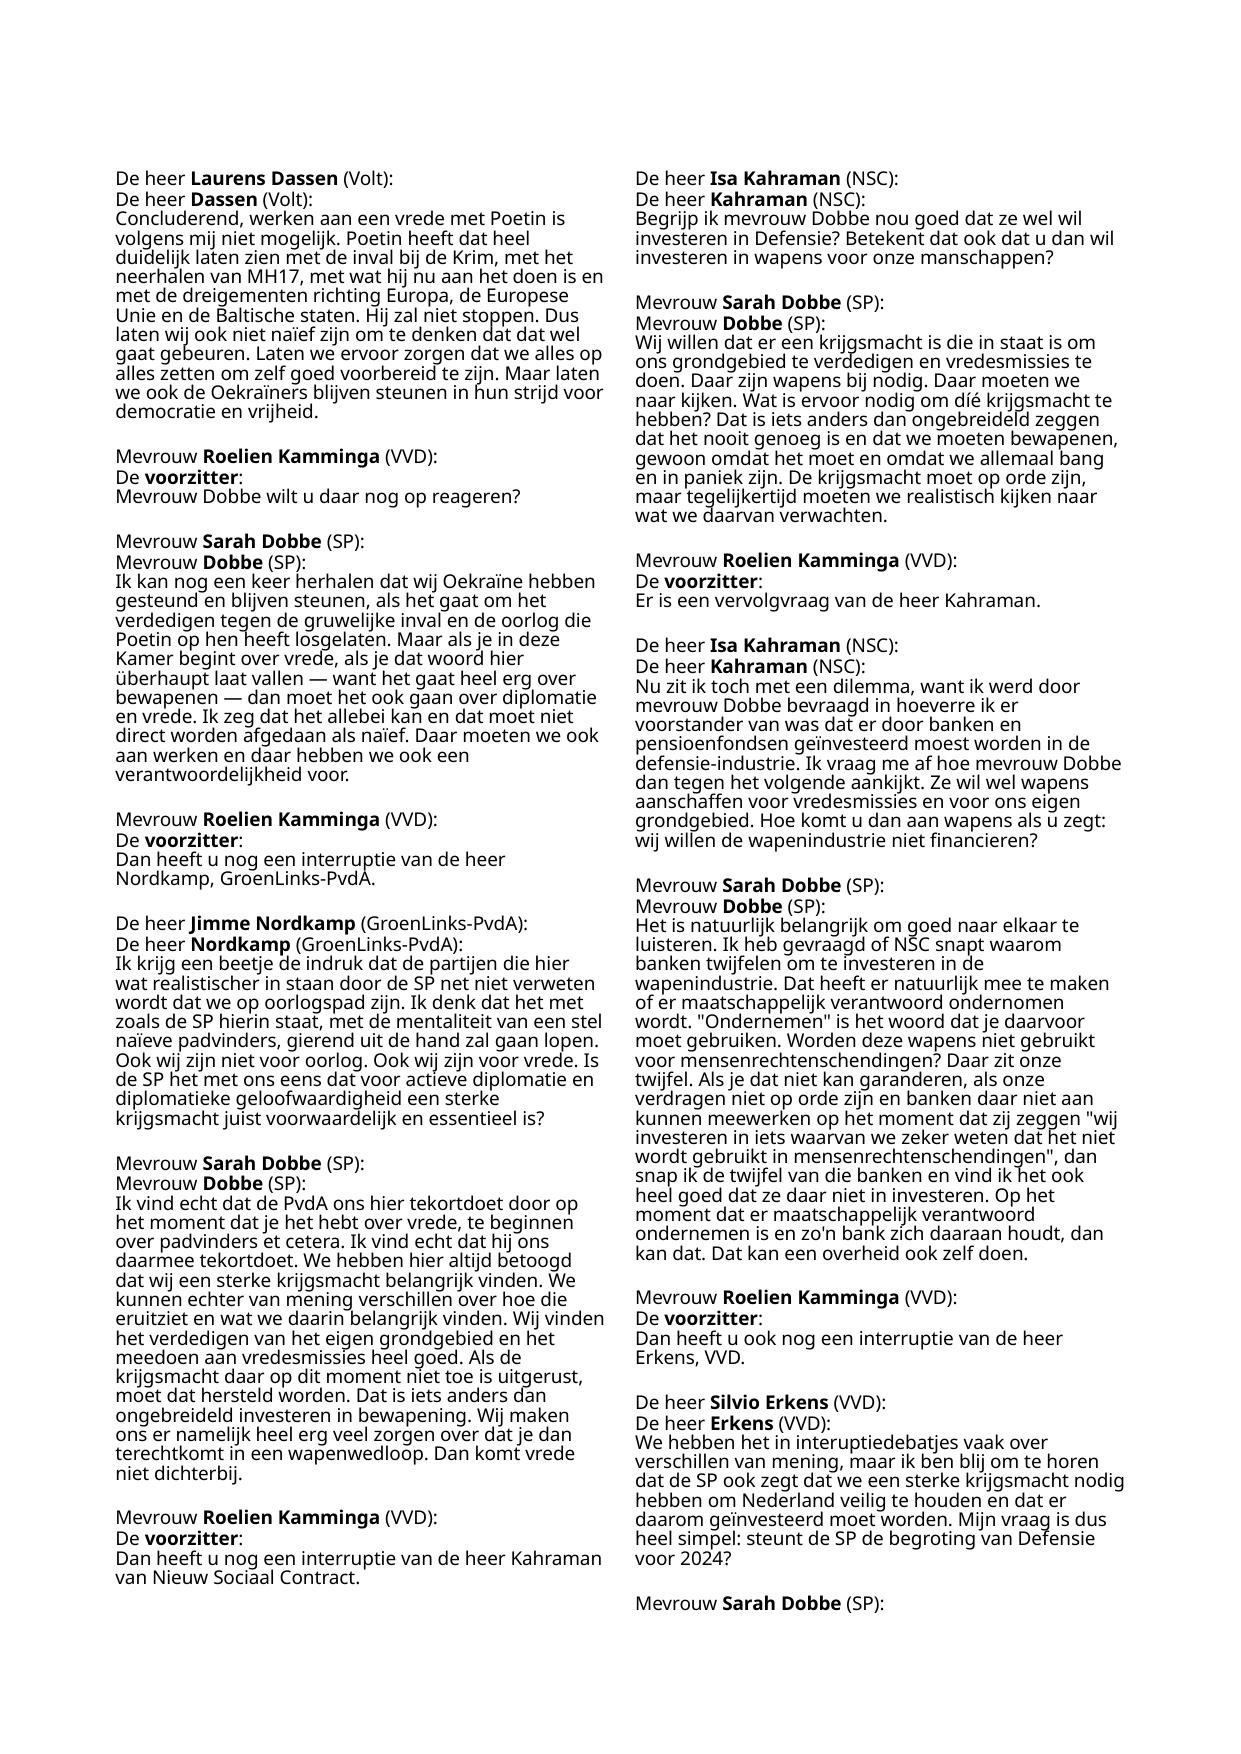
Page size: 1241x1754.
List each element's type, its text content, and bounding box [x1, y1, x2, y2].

text Mevrouw Roelien Kamminga (VVD): [115, 1504, 605, 1530]
text Mevrouw Sarah Dobbe (SP): [635, 289, 1125, 315]
text Mevrouw Sarah Dobbe (SP): [115, 528, 605, 554]
text Mevrouw Dobbe (SP): [635, 898, 1125, 917]
text De voorzitter: [635, 1310, 1125, 1329]
text Het is natuurlijk belangrijk om goed naar elkaar te luisteren. Ik heb gevraagd of NSC snapt waarom banken twijfelen om te investeren in de wapenindustrie. Dat heeft er natuurlijk mee te maken of er maatschappelijk verantwoord ondernomen wordt. "Ondernemen" is het woord dat je daarvoor moet gebruiken. Worden deze wapens niet gebruikt voor mensenrechtenschendingen? Daar zit onze twijfel. Als je dat niet kan garanderen, als onze verdragen niet op orde zijn en banken daar niet aan kunnen meewerken op het moment dat zij zeggen "wij investeren in iets waarvan we zeker weten dat het niet wordt gebruikt in mensenrechtenschendingen", dan snap ik de twijfel van die banken en vind ik het ook heel goed dat ze daar niet in investeren. Op het moment dat er maatschappelijk verantwoord ondernemen is en zo'n bank zich daaraan houdt, dan kan dat. Dat kan een overheid ook zelf doen. [635, 917, 1125, 1264]
text De voorzitter: [115, 832, 605, 851]
text Ik kan nog een keer herhalen dat wij Oekraïne hebben gesteund en blijven steunen, als het gaat om het verdedigen tegen de gruwelijke inval en de oorlog die Poetin op hen heeft losgelaten. Maar als je in deze Kamer begint over vrede, als je dat woord hier überhaupt laat vallen — want het gaat heel erg over bewapenen — dan moet het ook gaan over diplomatie en vrede. Ik zeg dat het allebei kan en dat moet niet direct worden afgedaan als naïef. Daar moeten we ook aan werken en daar hebben we ook een verantwoordelijkheid voor. [115, 573, 605, 785]
text Mevrouw Dobbe wilt u daar nog op reageren? [115, 488, 605, 507]
text Mevrouw Dobbe (SP): [635, 315, 1125, 334]
text Begrijp ik mevrouw Dobbe nou goed dat ze wel wil investeren in Defensie? Betekent dat ook dat u dan wil investeren in wapens voor onze manschappen? [635, 210, 1125, 268]
text Mevrouw Roelien Kamminga (VVD): [635, 1284, 1125, 1310]
text De heer Silvio Erkens (VVD): [635, 1389, 1125, 1415]
text Mevrouw Roelien Kamminga (VVD): [635, 547, 1125, 573]
text De heer Kahraman (NSC): [635, 658, 1125, 678]
text Wij willen dat er een krijgsmacht is die in staat is om ons grondgebied te verdedigen en vredesmissies te doen. Daar zijn wapens bij nodig. Daar moeten we naar kijken. Wat is ervoor nodig om díé krijgsmacht te hebben? Dat is iets anders dan ongebreideld zeggen dat het nooit genoeg is en dat we moeten bewapenen, gewoon omdat het moet en omdat we allemaal bang en in paniek zijn. De krijgsmacht moet op orde zijn, maar tegelijkertijd moeten we realistisch kijken naar wat we daarvan verwachten. [635, 334, 1125, 527]
text Mevrouw Sarah Dobbe (SP): [635, 1590, 1125, 1615]
text Dan heeft u nog een interruptie van de heer Nordkamp, GroenLinks-PvdA. [115, 851, 605, 889]
text Mevrouw Roelien Kamminga (VVD): [115, 806, 605, 832]
text De heer Nordkamp (GroenLinks-PvdA): [115, 936, 605, 955]
text Dan heeft u ook nog een interruptie van de heer Erkens, VVD. [635, 1329, 1125, 1368]
text Mevrouw Roelien Kamminga (VVD): [115, 443, 605, 469]
text Er is een vervolgvraag van de heer Kahraman. [635, 592, 1125, 612]
text De heer Laurens Dassen (Volt): [115, 165, 605, 191]
text Dan heeft u nog een interruptie van de heer Kahraman van Nieuw Sociaal Contract. [115, 1549, 605, 1588]
text De heer Isa Kahraman (NSC): [635, 165, 1125, 191]
text Mevrouw Sarah Dobbe (SP): [115, 1150, 605, 1175]
text Mevrouw Sarah Dobbe (SP): [635, 872, 1125, 898]
text Nu zit ik toch met een dilemma, want ik werd door mevrouw Dobbe bevraagd in hoeverre ik er voorstander van was dat er door banken en pensioenfondsen geïnvesteerd moest worden in de defensie-industrie. Ik vraag me af hoe mevrouw Dobbe dan tegen het volgende aankijkt. Ze wil wel wapens aanschaffen voor vredesmissies en voor ons eigen grondgebied. Hoe komt u dan aan wapens als u zegt: wij willen de wapenindustrie niet financieren? [635, 678, 1125, 851]
text Ik krijg een beetje de indruk dat de partijen die hier wat realistischer in staan door de SP net niet verweten wordt dat we op oorlogspad zijn. Ik denk dat het met zoals de SP hierin staat, met de mentaliteit van een stel naïeve padvinders, gierend uit de hand zal gaan lopen. Ook wij zijn niet voor oorlog. Ook wij zijn voor vrede. Is de SP het met ons eens dat voor actieve diplomatie en diplomatieke geloofwaardigheid een sterke krijgsmacht juist voorwaardelijk en essentieel is? [115, 955, 605, 1129]
text We hebben het in interuptiedebatjes vaak over verschillen van mening, maar ik ben blij om te horen dat de SP ook zegt dat we een sterke krijgsmacht nodig hebben om Nederland veilig te houden en dat er daarom geïnvesteerd moet worden. Mijn vraag is dus heel simpel: steunt de SP de begroting van Defensie voor 2024? [635, 1434, 1125, 1569]
text De voorzitter: [635, 573, 1125, 592]
text De heer Dassen (Volt): [115, 191, 605, 210]
text De voorzitter: [115, 469, 605, 488]
text Mevrouw Dobbe (SP): [115, 1175, 605, 1195]
text De heer Erkens (VVD): [635, 1415, 1125, 1434]
text Mevrouw Dobbe (SP): [115, 554, 605, 573]
text De heer Jimme Nordkamp (GroenLinks-PvdA): [115, 910, 605, 936]
text Concluderend, werken aan een vrede met Poetin is volgens mij niet mogelijk. Poetin heeft dat heel duidelijk laten zien met de inval bij de Krim, met het neerhalen van MH17, met wat hij nu aan het doen is en met de dreigementen richting Europa, de Europese Unie en de Baltische staten. Hij zal niet stoppen. Dus laten wij ook niet naïef zijn om te denken dat dat wel gaat gebeuren. Laten we ervoor zorgen dat we alles op alles zetten om zelf goed voorbereid te zijn. Maar laten we ook de Oekraïners blijven steunen in hun strijd voor democratie en vrijheid. [115, 210, 605, 422]
text De voorzitter: [115, 1530, 605, 1549]
text Ik vind echt dat de PvdA ons hier tekortdoet door op het moment dat je het hebt over vrede, te beginnen over padvinders et cetera. Ik vind echt dat hij ons daarmee tekortdoet. We hebben hier altijd betoogd dat wij een sterke krijgsmacht belangrijk vinden. We kunnen echter van mening verschillen over hoe die eruitziet en wat we daarin belangrijk vinden. Wij vinden het verdedigen van het eigen grondgebied en het meedoen aan vredesmissies heel goed. Als de krijgsmacht daar op dit moment niet toe is uitgerust, moet dat hersteld worden. Dat is iets anders dan ongebreideld investeren in bewapening. Wij maken ons er namelijk heel erg veel zorgen over dat je dan terechtkomt in een wapenwedloop. Dan komt vrede niet dichterbij. [115, 1195, 605, 1484]
text De heer Kahraman (NSC): [635, 191, 1125, 210]
text De heer Isa Kahraman (NSC): [635, 633, 1125, 658]
